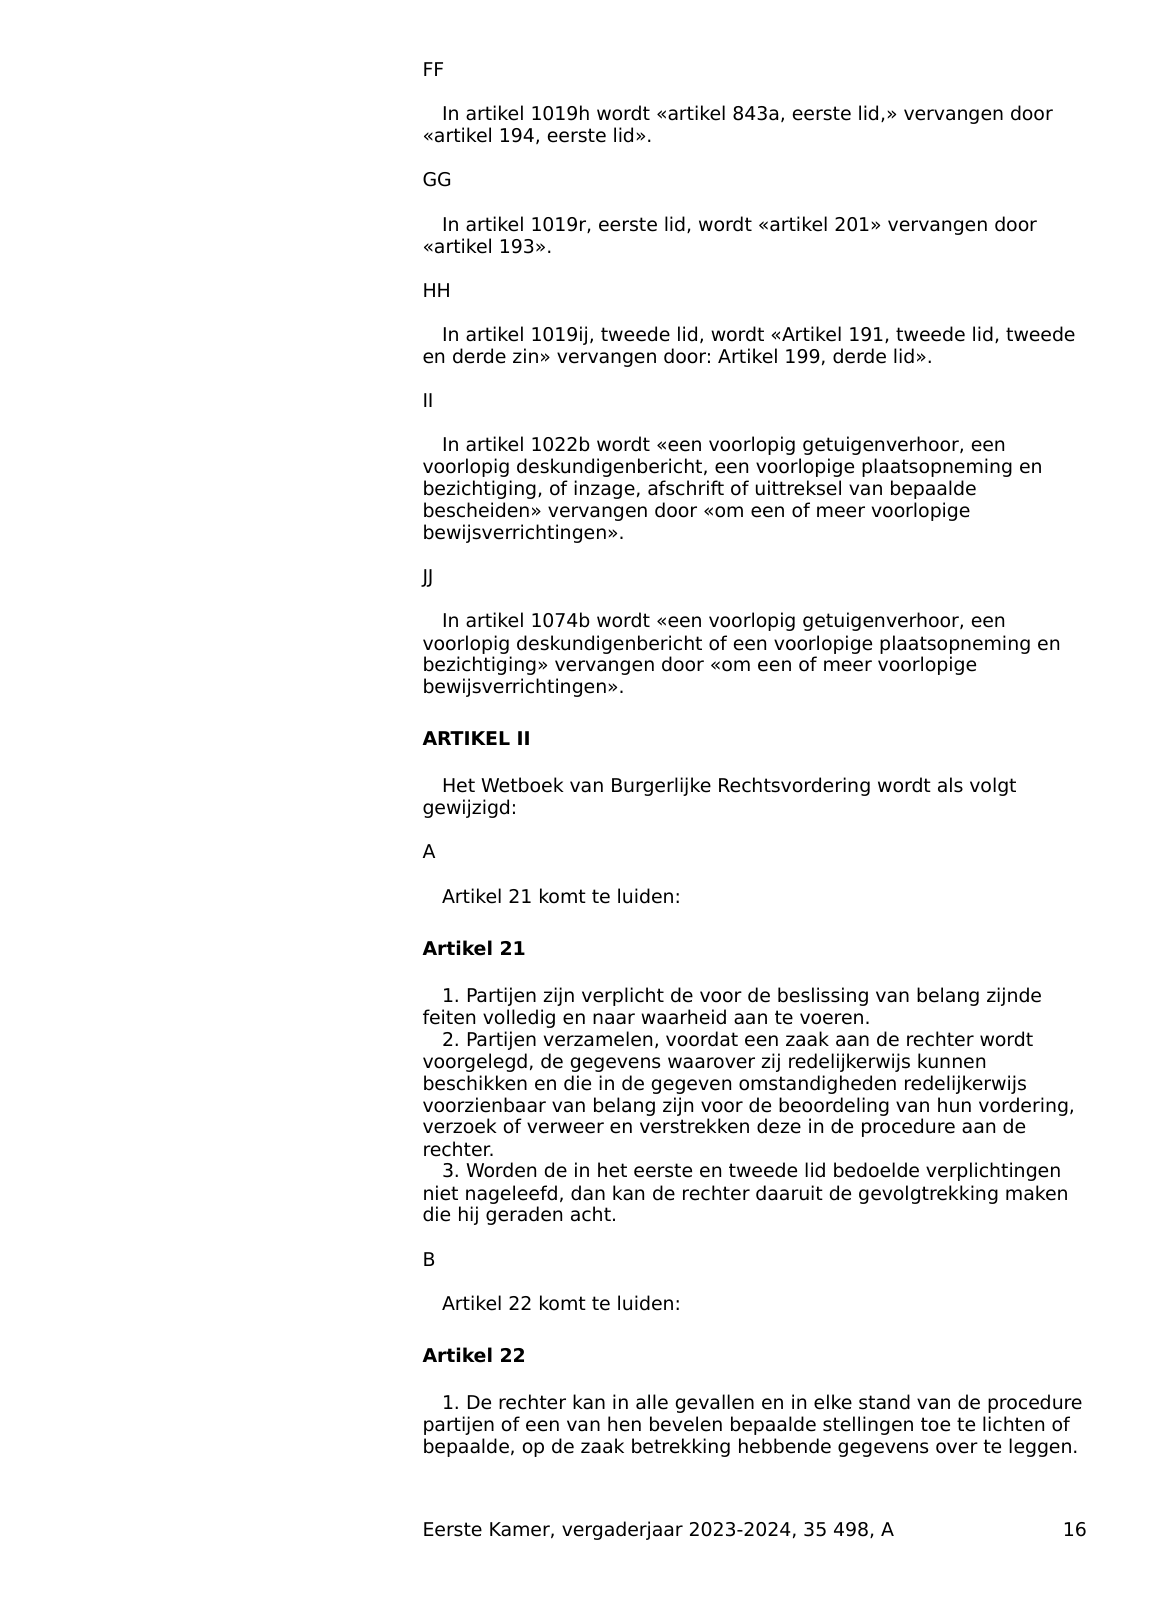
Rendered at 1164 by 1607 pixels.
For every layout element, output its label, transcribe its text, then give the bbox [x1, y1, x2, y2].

text In artikel 1019h wordt «artikel 843a, eerste lid,» vervangen door «artikel 194, eerste lid». [422, 103, 1087, 147]
text 1. Partijen zijn verplicht de voor de beslissing van belang zijnde feiten volledig en naar waarheid aan te voeren. [422, 984, 1087, 1028]
text JJ [422, 566, 1087, 588]
text II [422, 390, 1087, 412]
text Artikel 21 komt te luiden: [422, 886, 1087, 908]
text In artikel 1074b wordt «een voorlopig getuigenverhoor, een voorlopig deskundigenbericht of een voorlopige plaatsopneming en bezichtiging» vervangen door «om een of meer voorlopige bewijsverrichtingen». [422, 610, 1087, 698]
text 2. Partijen verzamelen, voordat een zaak aan de rechter wordt voorgelegd, de gegevens waarover zij redelijkerwijs kunnen beschikken en die in de gegeven omstandigheden redelijkerwijs voorzienbaar van belang zijn voor de beoordeling van hun vordering, verzoek of verweer en verstrekken deze in de procedure aan de rechter. [422, 1028, 1087, 1160]
text GG [422, 169, 1087, 191]
text In artikel 1022b wordt «een voorlopig getuigenverhoor, een voorlopig deskundigenbericht, een voorlopige plaatsopneming en bezichtiging, of inzage, afschrift of uittreksel van bepaalde bescheiden» vervangen door «om een of meer voorlopige bewijsverrichtingen». [422, 434, 1087, 544]
text Artikel 22 komt te luiden: [422, 1293, 1087, 1315]
text B [422, 1248, 1087, 1271]
subtitle ARTIKEL II [422, 728, 1087, 750]
text A [422, 841, 1087, 863]
text In artikel 1019ij, tweede lid, wordt «Artikel 191, tweede lid, tweede en derde zin» vervangen door: Artikel 199, derde lid». [422, 324, 1087, 368]
text Het Wetboek van Burgerlijke Rechtsvordering wordt als volgt gewijzigd: [422, 775, 1087, 819]
subtitle Artikel 22 [422, 1345, 1087, 1367]
text 1. De rechter kan in alle gevallen en in elke stand van de procedure partijen of een van hen bevelen bepaalde stellingen toe te lichten of bepaalde, op de zaak betrekking hebbende gegevens over te leggen. [422, 1392, 1087, 1458]
subtitle Artikel 21 [422, 938, 1087, 959]
text HH [422, 280, 1087, 302]
text 3. Worden de in het eerste en tweede lid bedoelde verplichtingen niet nageleefd, dan kan de rechter daaruit de gevolgtrekking maken die hij geraden acht. [422, 1160, 1087, 1226]
text In artikel 1019r, eerste lid, wordt «artikel 201» vervangen door «artikel 193». [422, 213, 1087, 257]
text FF [422, 59, 1087, 81]
